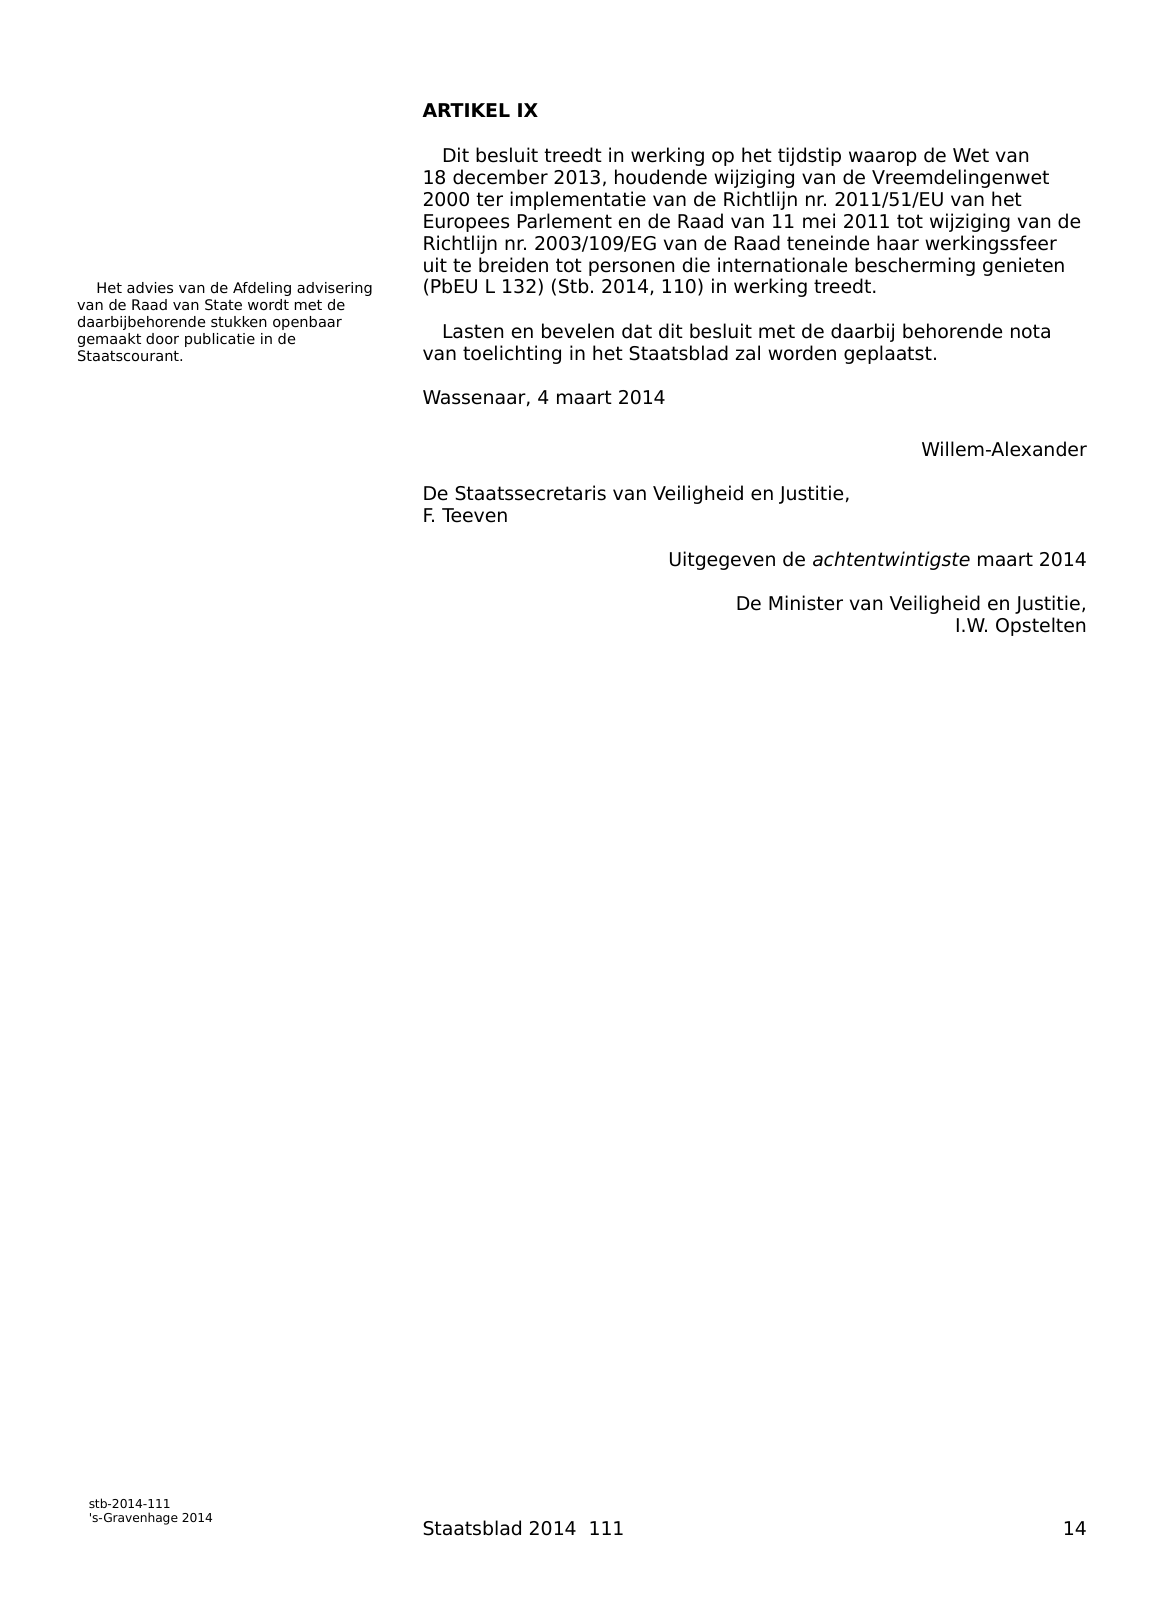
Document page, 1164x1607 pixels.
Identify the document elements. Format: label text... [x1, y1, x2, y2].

text De Staatssecretaris van Veiligheid en Justitie, F. Teeven [422, 483, 1087, 527]
text Dit besluit treedt in werking op het tijdstip waarop de Wet van 18 december 2013, houdende wijziging van de Vreemdelingenwet 2000 ter implementatie van de Richtlijn nr. 2011/51/EU van het Europees Parlement en de Raad van 11 mei 2011 tot wijziging van de Richtlijn nr. 2003/109/EG van de Raad teneinde haar werkingssfeer uit te breiden tot personen die internationale bescherming genieten (PbEU L 132) (Stb. 2014, 110) in werking treedt. [422, 144, 1087, 298]
text Wassenaar, 4 maart 2014 [422, 387, 1087, 409]
text stb-2014-111 [88, 1497, 323, 1511]
text De Minister van Veiligheid en Justitie, I.W. Opstelten [422, 593, 1087, 637]
subtitle ARTIKEL IX [422, 100, 1087, 122]
text Lasten en bevelen dat dit besluit met de daarbij behorende nota van toelichting in het Staatsblad zal worden geplaatst. [422, 321, 1087, 364]
text 's-Gravenhage 2014 [88, 1511, 323, 1525]
text Uitgegeven de achtentwintigste maart 2014 [422, 549, 1087, 571]
text Willem-Alexander [422, 439, 1087, 461]
text Het advies van de Afdeling advisering van de Raad van State wordt met de daarbijbehorende stukken openbaar gemaakt door publicatie in de Staatscourant. [77, 280, 396, 364]
